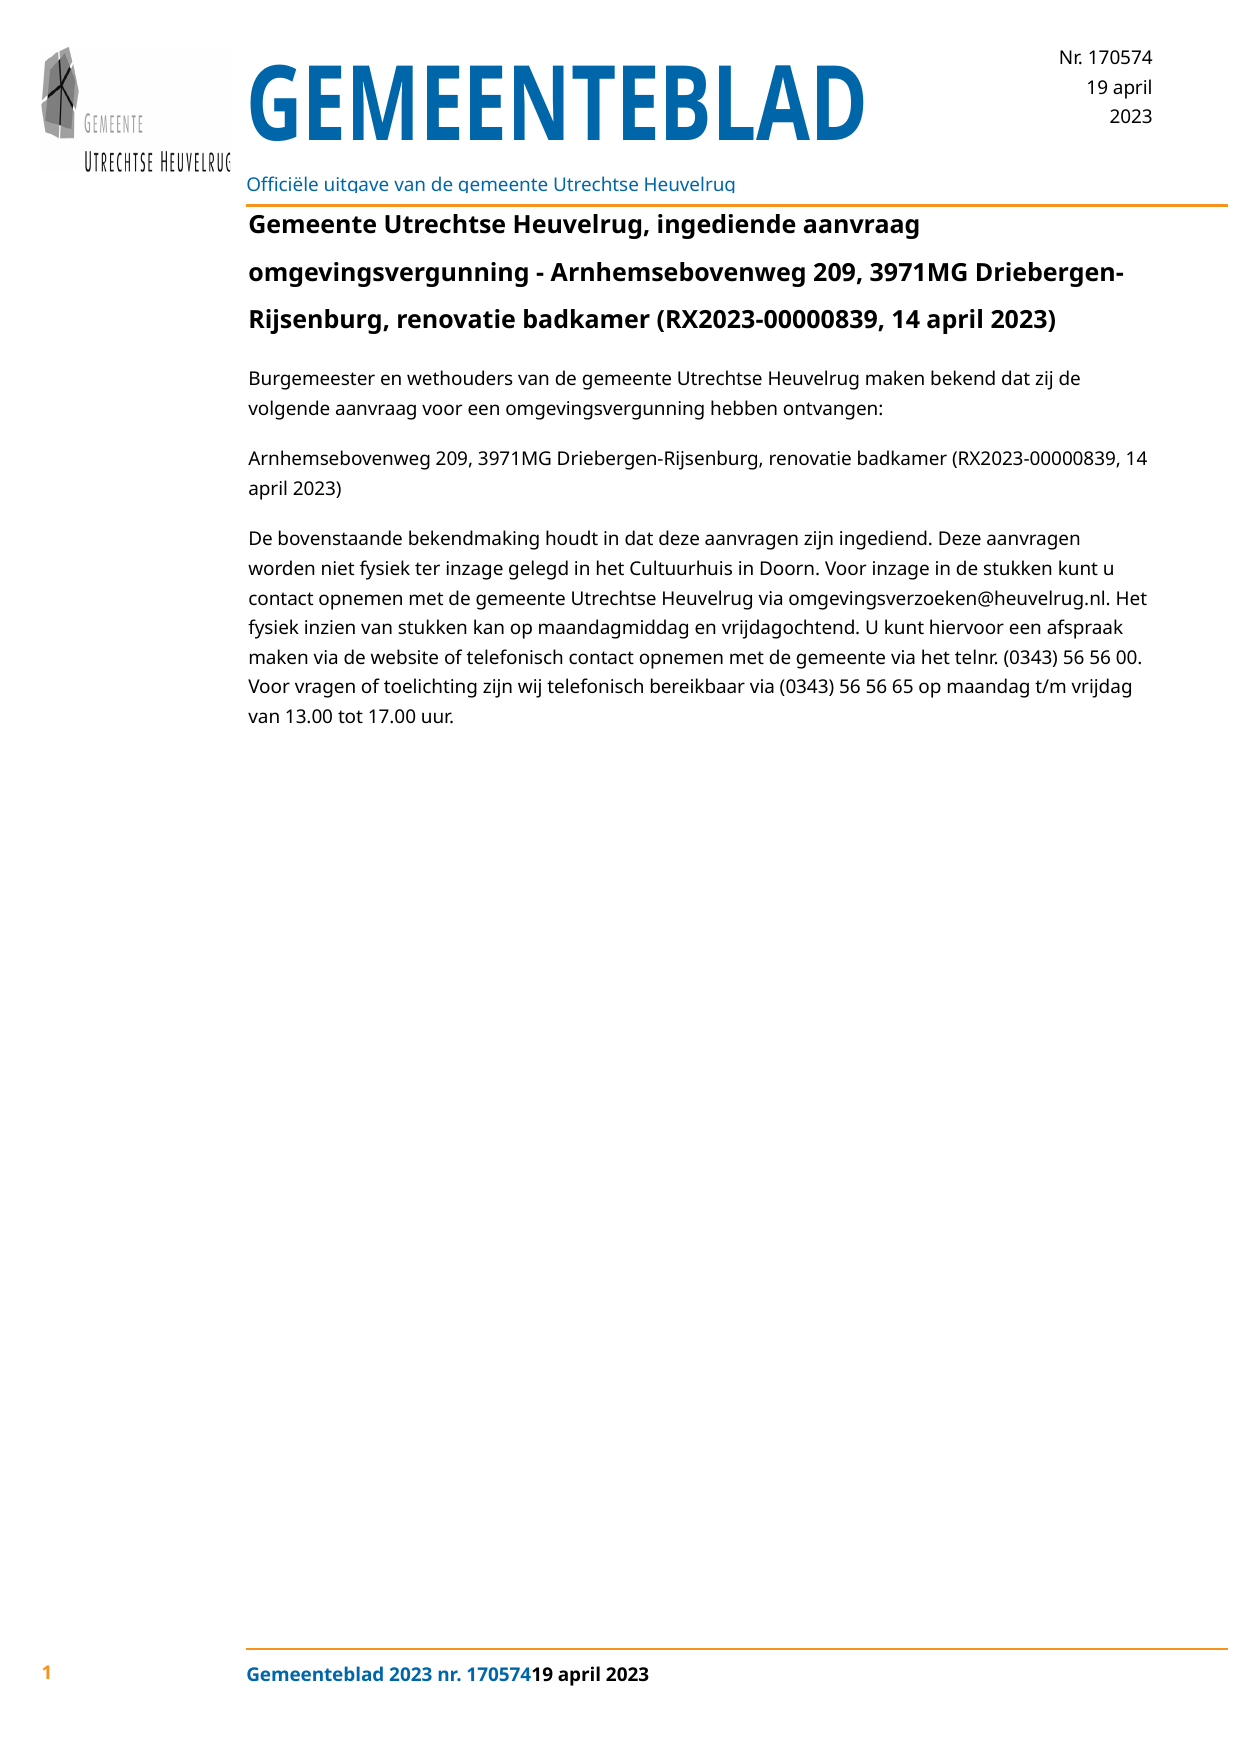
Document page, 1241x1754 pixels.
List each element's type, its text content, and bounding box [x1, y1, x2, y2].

text De bovenstaande bekendmaking houdt in dat deze aanvragen zijn ingediend. Deze aanvragen worden niet fysiek ter inzage gelegd in het Cultuurhuis in Doorn. Voor inzage in de stukken kunt u contact opnemen met de gemeente Utrechtse Heuvelrug via omgevingsverzoeken@heuvelrug.nl. Het fysiek inzien van stukken kan op maandagmiddag en vrijdagochtend. U kunt hiervoor een afspraak maken via de website of telefonisch contact opnemen met de gemeente via het telnr. (0343) 56 56 00. Voor vragen of toelichting zijn wij telefonisch bereikbaar via (0343) 56 56 65 op maandag t/m vrijdag van 13.00 tot 17.00 uur. [248, 526, 1152, 729]
picture [41, 47, 231, 172]
text Gemeente Utrechtse Heuvelrug, ingediende aanvraag omgevingsvergunning - Arnhemsebovenweg 209, 3971MG Driebergen-Rijsenburg, renovatie badkamer (RX2023-00000839, 14 april 2023) [248, 207, 1152, 336]
text Burgemeester en wethouders van de gemeente Utrechtse Heuvelrug maken bekend dat zij de volgende aanvraag voor een omgevingsvergunning hebben ontvangen: [248, 366, 1152, 421]
text Arnhemsebovenweg 209, 3971MG Driebergen-Rijsenburg, renovatie badkamer (RX2023-00000839, 14 april 2023) [248, 446, 1152, 501]
